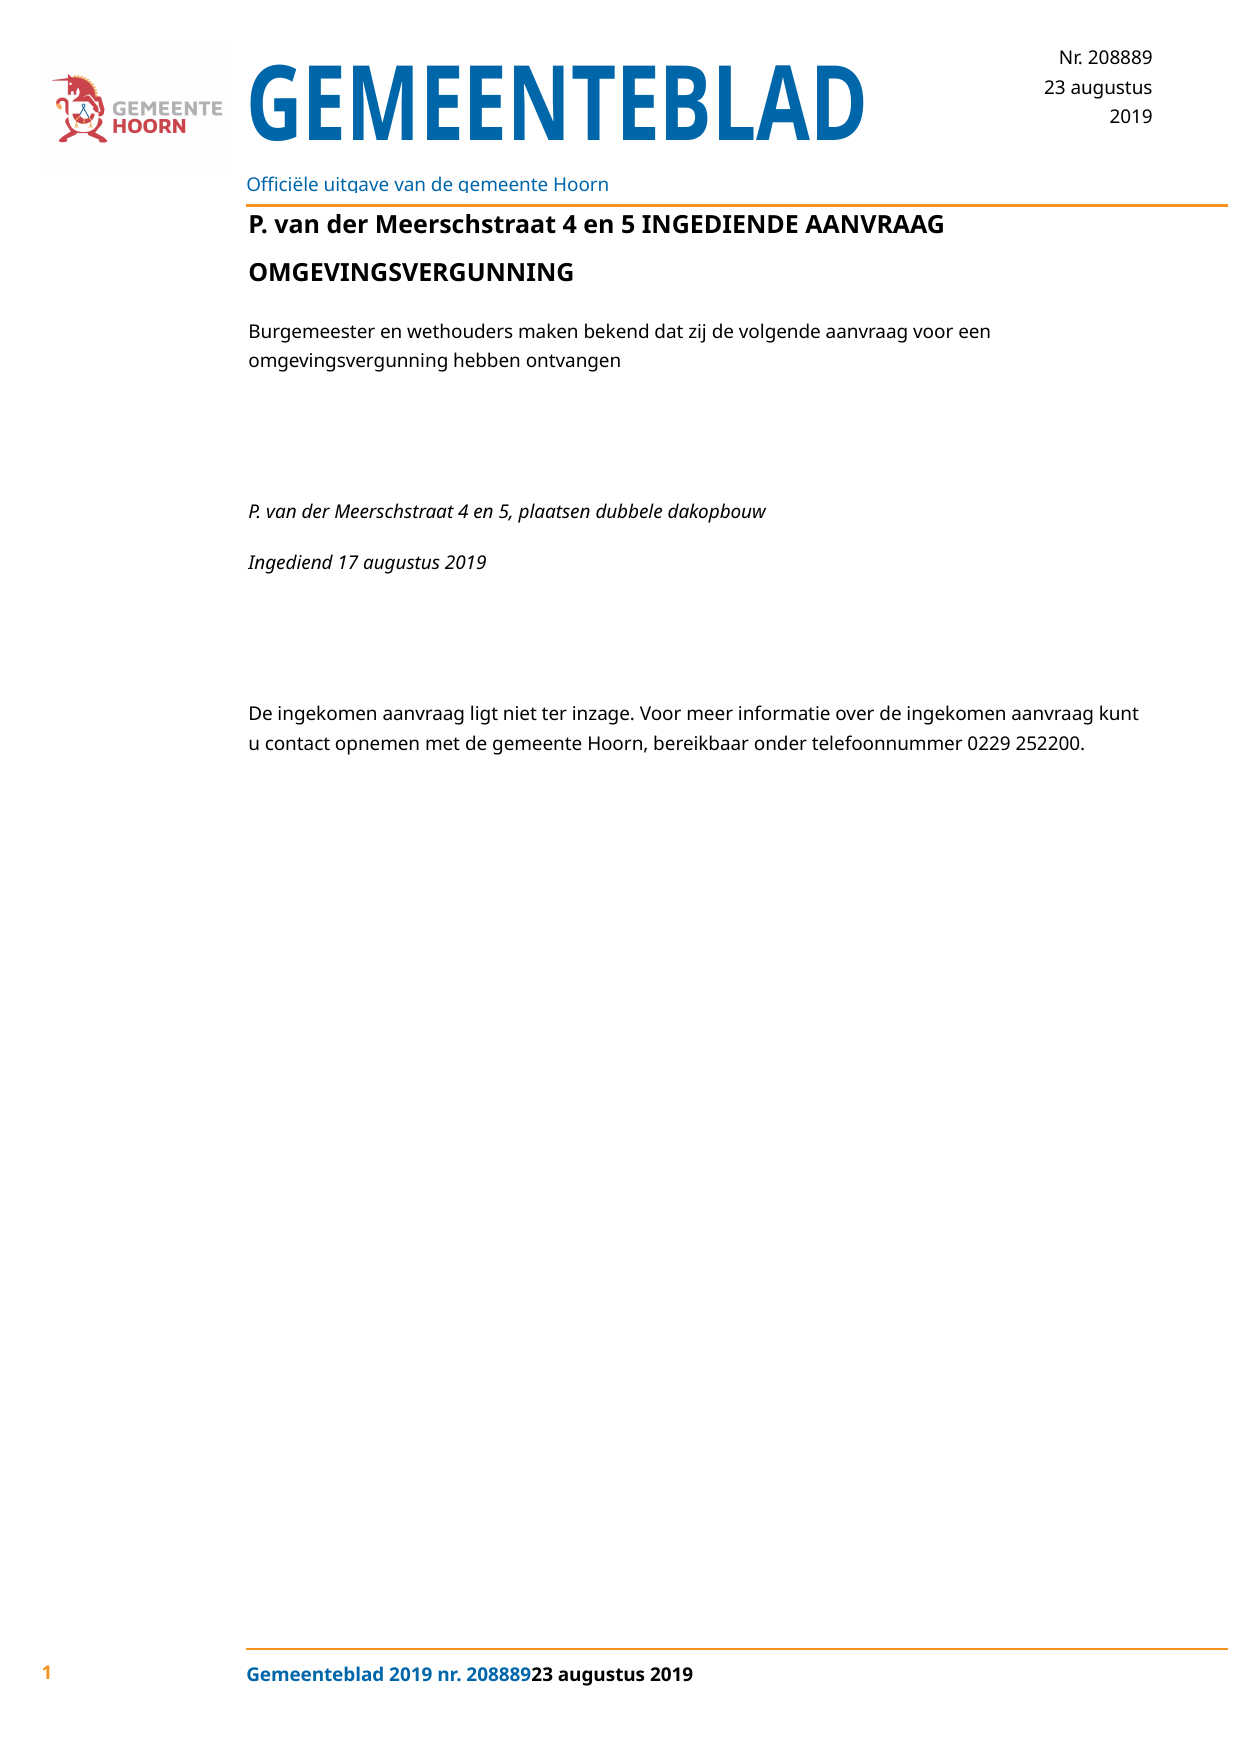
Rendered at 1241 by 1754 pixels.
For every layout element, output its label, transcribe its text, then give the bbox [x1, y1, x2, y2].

picture [41, 47, 231, 172]
text P. van der Meerschstraat 4 en 5, plaatsen dubbele dakopbouw [248, 499, 1152, 524]
text De ingekomen aanvraag ligt niet ter inzage. Voor meer informatie over de ingekomen aanvraag kunt u contact opnemen met de gemeente Hoorn, bereikbaar onder telefoonnummer 0229 252200. [248, 700, 1152, 756]
text Ingediend 17 augustus 2019 [248, 549, 1152, 575]
text Burgemeester en wethouders maken bekend dat zij de volgende aanvraag voor een omgevingsvergunning hebben ontvangen [248, 318, 1152, 373]
text P. van der Meerschstraat 4 en 5 INGEDIENDE AANVRAAG OMGEVINGSVERGUNNING [248, 207, 1152, 288]
